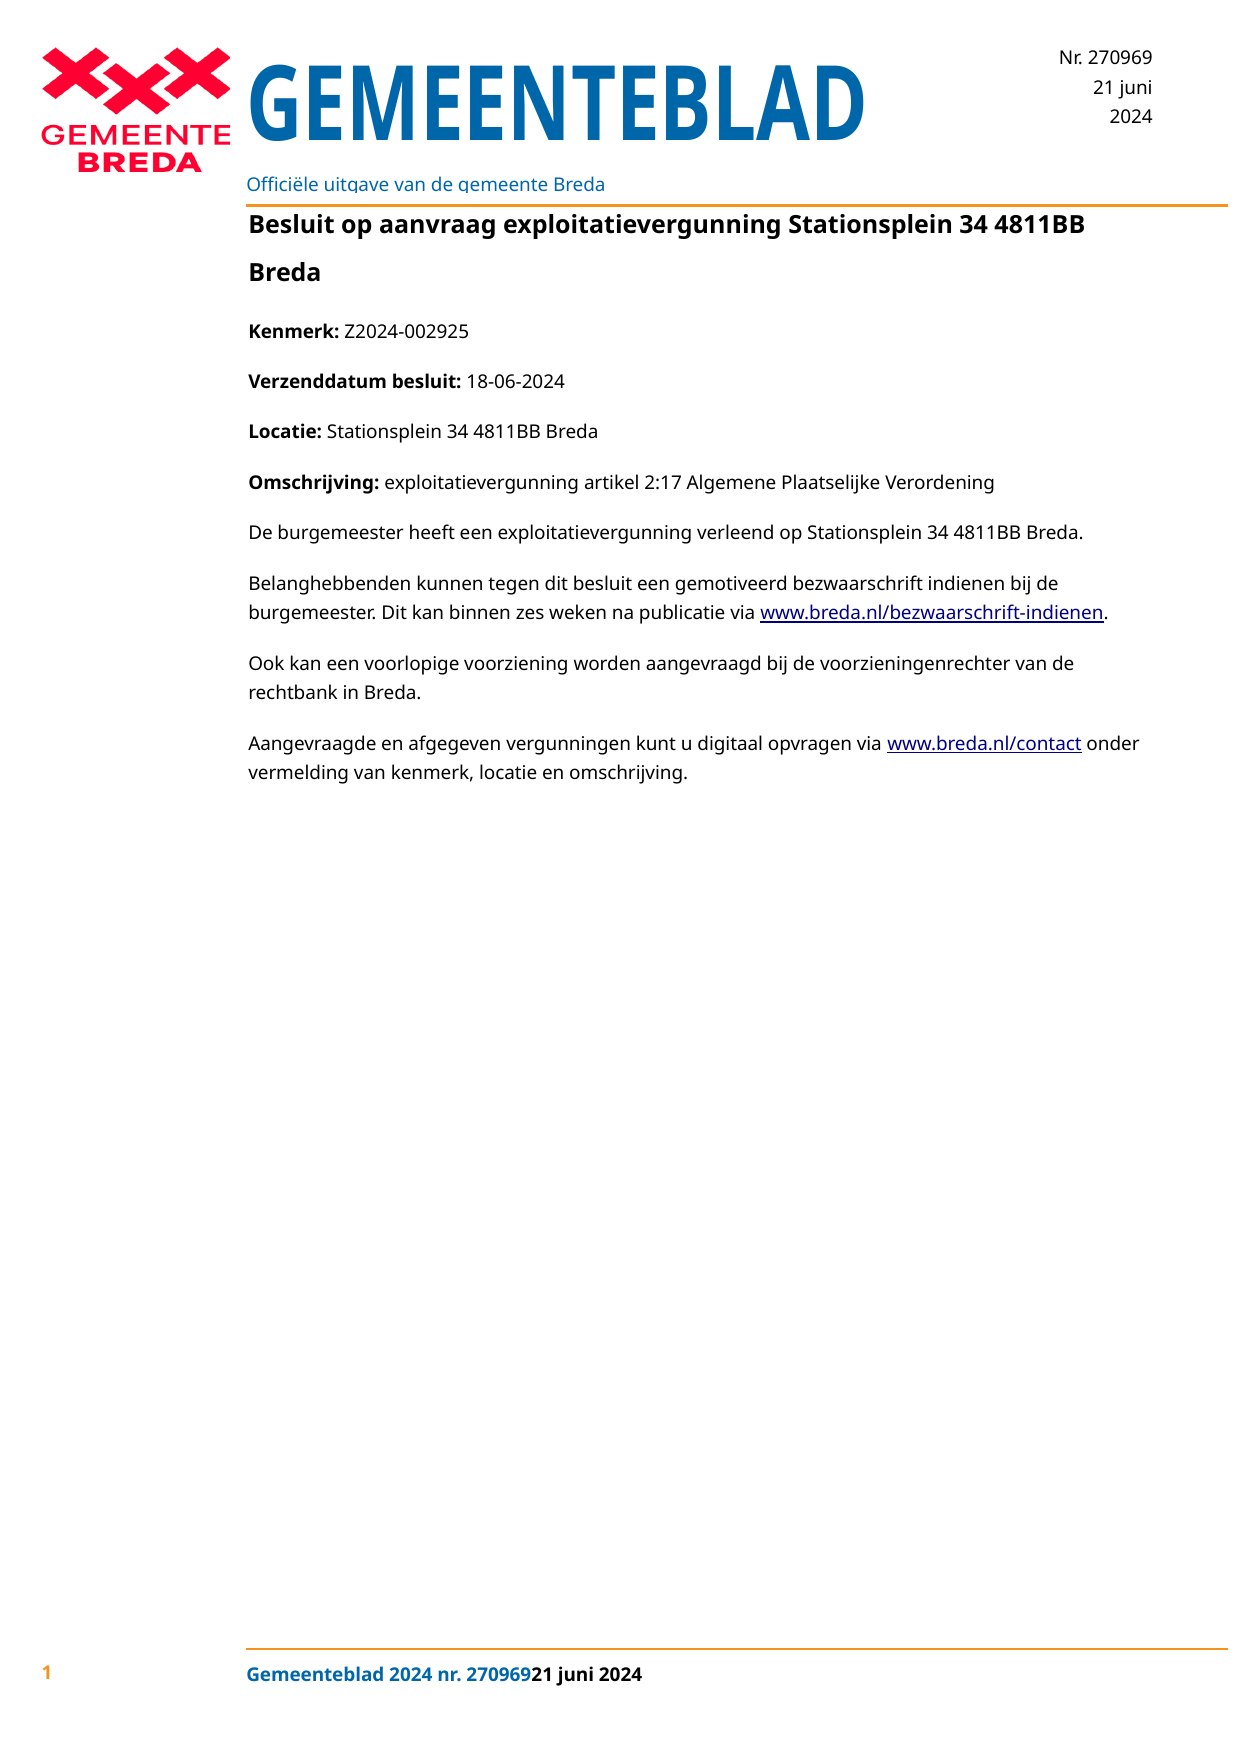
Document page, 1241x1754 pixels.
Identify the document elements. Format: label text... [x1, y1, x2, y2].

text Omschrijving: exploitatievergunning artikel 2:17 Algemene Plaatselijke Verordening [248, 469, 1152, 495]
text De burgemeester heeft een exploitatievergunning verleend op Stationsplein 34 4811BB Breda. [248, 519, 1152, 545]
text Belanghebbenden kunnen tegen dit besluit een gemotiveerd bezwaarschrift indienen bij de burgemeester. Dit kan binnen zes weken na publicatie via www.breda.nl/bezwaarschrift-indienen. [248, 570, 1152, 625]
text Kenmerk: Z2024-002925 [248, 318, 1152, 344]
picture [41, 47, 231, 172]
text Ook kan een voorlopige voorziening worden aangevraagd bij de voorzieningenrechter van de rechtbank in Breda. [248, 650, 1152, 705]
text Besluit op aanvraag exploitatievergunning Stationsplein 34 4811BB Breda [248, 207, 1152, 288]
text Locatie: Stationsplein 34 4811BB Breda [248, 419, 1152, 444]
text Verzenddatum besluit: 18-06-2024 [248, 368, 1152, 394]
text Aangevraagde en afgegeven vergunningen kunt u digitaal opvragen via www.breda.nl/contact onder vermelding van kenmerk, locatie en omschrijving. [248, 730, 1152, 785]
